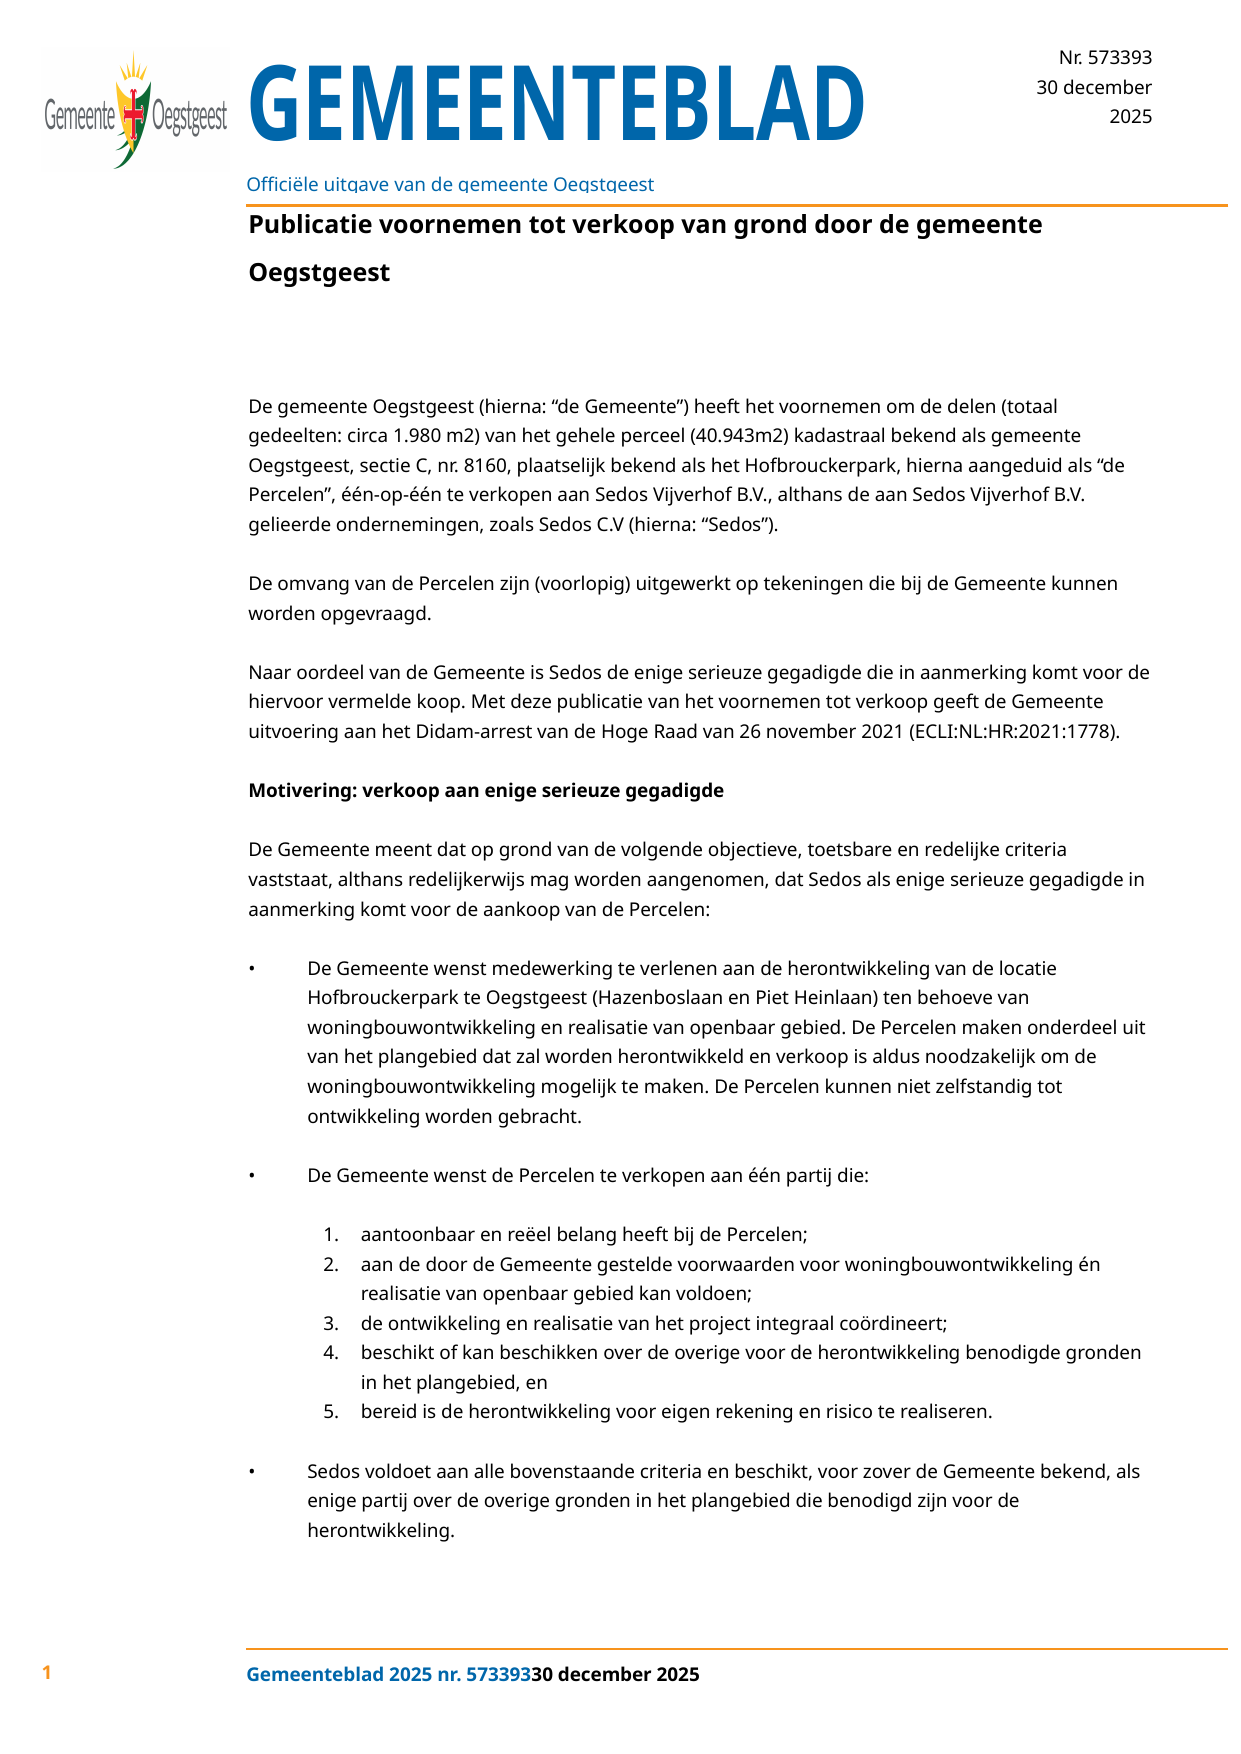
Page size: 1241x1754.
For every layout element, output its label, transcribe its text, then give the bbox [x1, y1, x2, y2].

text Motivering: verkoop aan enige serieuze gegadigde [248, 777, 1152, 803]
text De omvang van de Percelen zijn (voorlopig) uitgewerkt op tekeningen die bij de Gemeente kunnen worden opgevraagd. [248, 570, 1152, 626]
list Sedos voldoet aan alle bovenstaande criteria en beschikt, voor zover de Gemeente bekend, als enige partij over de overige gronden in het plangebied die benodigd zijn voor de herontwikkeling. [248, 1458, 1152, 1543]
text Naar oordeel van de Gemeente is Sedos de enige serieuze gegadigde die in aanmerking komt voor de hiervoor vermelde koop. Met deze publicatie van het voornemen tot verkoop geeft de Gemeente uitvoering aan het Didam-arrest van de Hoge Raad van 26 november 2021 (ECLI:NL:HR:2021:1778). [248, 659, 1152, 744]
list beschikt of kan beschikken over de overige voor de herontwikkeling benodigde gronden in het plangebied, en [323, 1339, 1152, 1395]
list De Gemeente wenst medewerking te verlenen aan de herontwikkeling van de locatie Hofbrouckerpark te Oegstgeest (Hazenboslaan en Piet Heinlaan) ten behoeve van woningbouwontwikkeling en realisatie van openbaar gebied. De Percelen maken onderdeel uit van het plangebied dat zal worden herontwikkeld en verkoop is aldus noodzakelijk om de woningbouwontwikkeling mogelijk te maken. De Percelen kunnen niet zelfstandig tot ontwikkeling worden gebracht. [248, 955, 1152, 1129]
list bereid is de herontwikkeling voor eigen rekening en risico te realiseren. [323, 1399, 1152, 1424]
text Publicatie voornemen tot verkoop van grond door de gemeente Oegstgeest [248, 207, 1152, 288]
text De Gemeente meent dat op grond van de volgende objectieve, toetsbare en redelijke criteria vaststaat, althans redelijkerwijs mag worden aangenomen, dat Sedos als enige serieuze gegadigde in aanmerking komt voor de aankoop van de Percelen: [248, 837, 1152, 922]
list aantoonbaar en reëel belang heeft bij de Percelen; [323, 1221, 1152, 1247]
list aan de door de Gemeente gestelde voorwaarden voor woningbouwontwikkeling én realisatie van openbaar gebied kan voldoen; [323, 1251, 1152, 1306]
list De Gemeente wenst de Percelen te verkopen aan één partij die: [248, 1162, 1152, 1188]
list de ontwikkeling en realisatie van het project integraal coördineert; [323, 1310, 1152, 1336]
picture [41, 47, 231, 172]
text De gemeente Oegstgeest (hierna: “de Gemeente”) heeft het voornemen om de delen (totaal gedeelten: circa 1.980 m2) van het gehele perceel (40.943m2) kadastraal bekend als gemeente Oegstgeest, sectie C, nr. 8160, plaatselijk bekend als het Hofbrouckerpark, hierna aangeduid als “de Percelen”, één-op-één te verkopen aan Sedos Vijverhof B.V., althans de aan Sedos Vijverhof B.V. gelieerde ondernemingen, zoals Sedos C.V (hierna: “Sedos”). [248, 393, 1152, 537]
